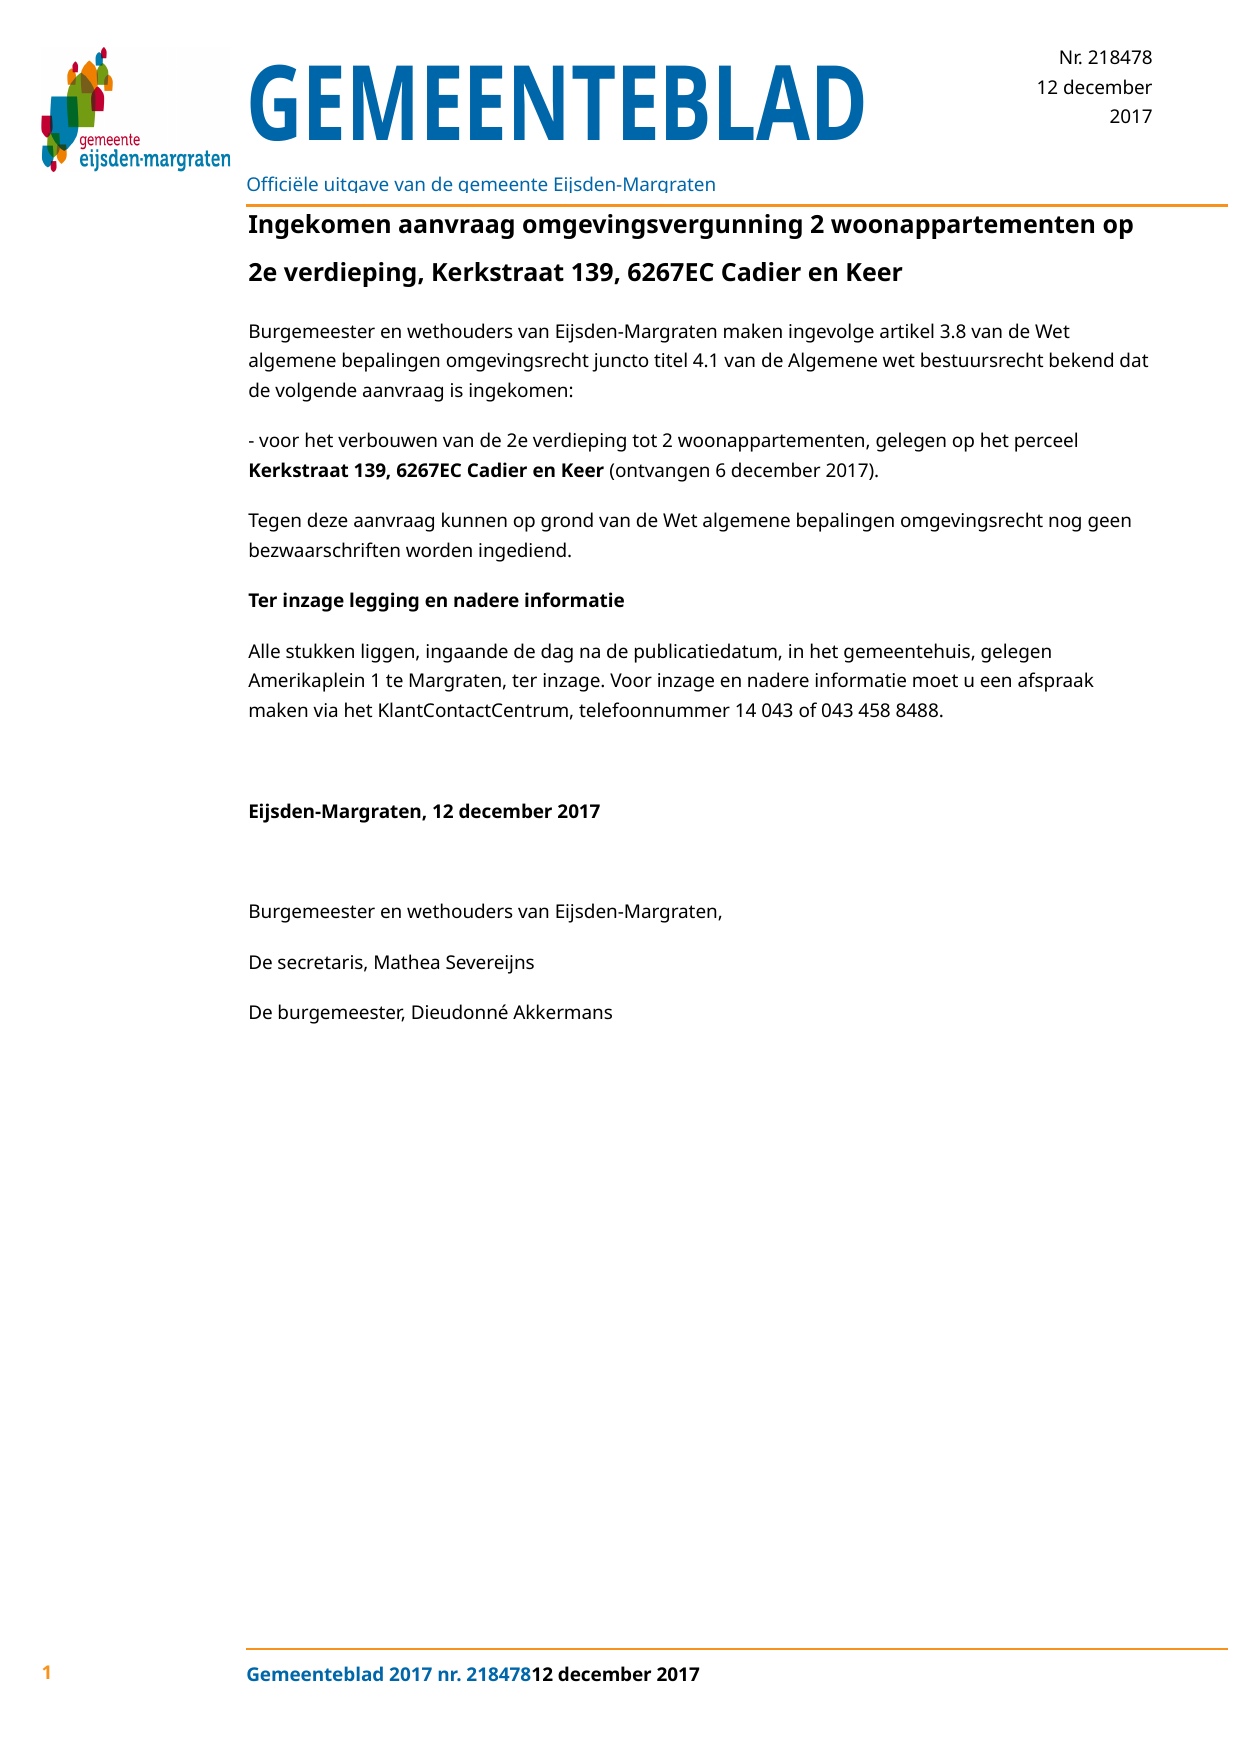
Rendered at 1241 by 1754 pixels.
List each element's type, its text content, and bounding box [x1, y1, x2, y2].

picture [41, 47, 231, 172]
text Ingekomen aanvraag omgevingsvergunning 2 woonappartementen op 2e verdieping, Kerkstraat 139, 6267EC Cadier en Keer [248, 207, 1152, 288]
text Burgemeester en wethouders van Eijsden-Margraten maken ingevolge artikel 3.8 van de Wet algemene bepalingen omgevingsrecht juncto titel 4.1 van de Algemene wet bestuursrecht bekend dat de volgende aanvraag is ingekomen: [248, 318, 1152, 403]
text - voor het verbouwen van de 2e verdieping tot 2 woonappartementen, gelegen op het perceel Kerkstraat 139, 6267EC Cadier en Keer (ontvangen 6 december 2017). [248, 427, 1152, 483]
text Burgemeester en wethouders van Eijsden-Margraten, [248, 899, 1152, 924]
text Ter inzage legging en nadere informatie [248, 587, 1152, 613]
text Alle stukken liggen, ingaande de dag na de publicatiedatum, in het gemeentehuis, gelegen Amerikaplein 1 te Margraten, ter inzage. Voor inzage en nadere informatie moet u een afspraak maken via het KlantContactCentrum, telefoonnummer 14 043 of 043 458 8488. [248, 638, 1152, 723]
text De secretaris, Mathea Severeijns [248, 949, 1152, 975]
text Tegen deze aanvraag kunnen op grond van de Wet algemene bepalingen omgevingsrecht nog geen bezwaarschriften worden ingediend. [248, 507, 1152, 563]
text Eijsden-Margraten, 12 december 2017 [248, 798, 1152, 824]
text De burgemeester, Dieudonné Akkermans [248, 999, 1152, 1025]
